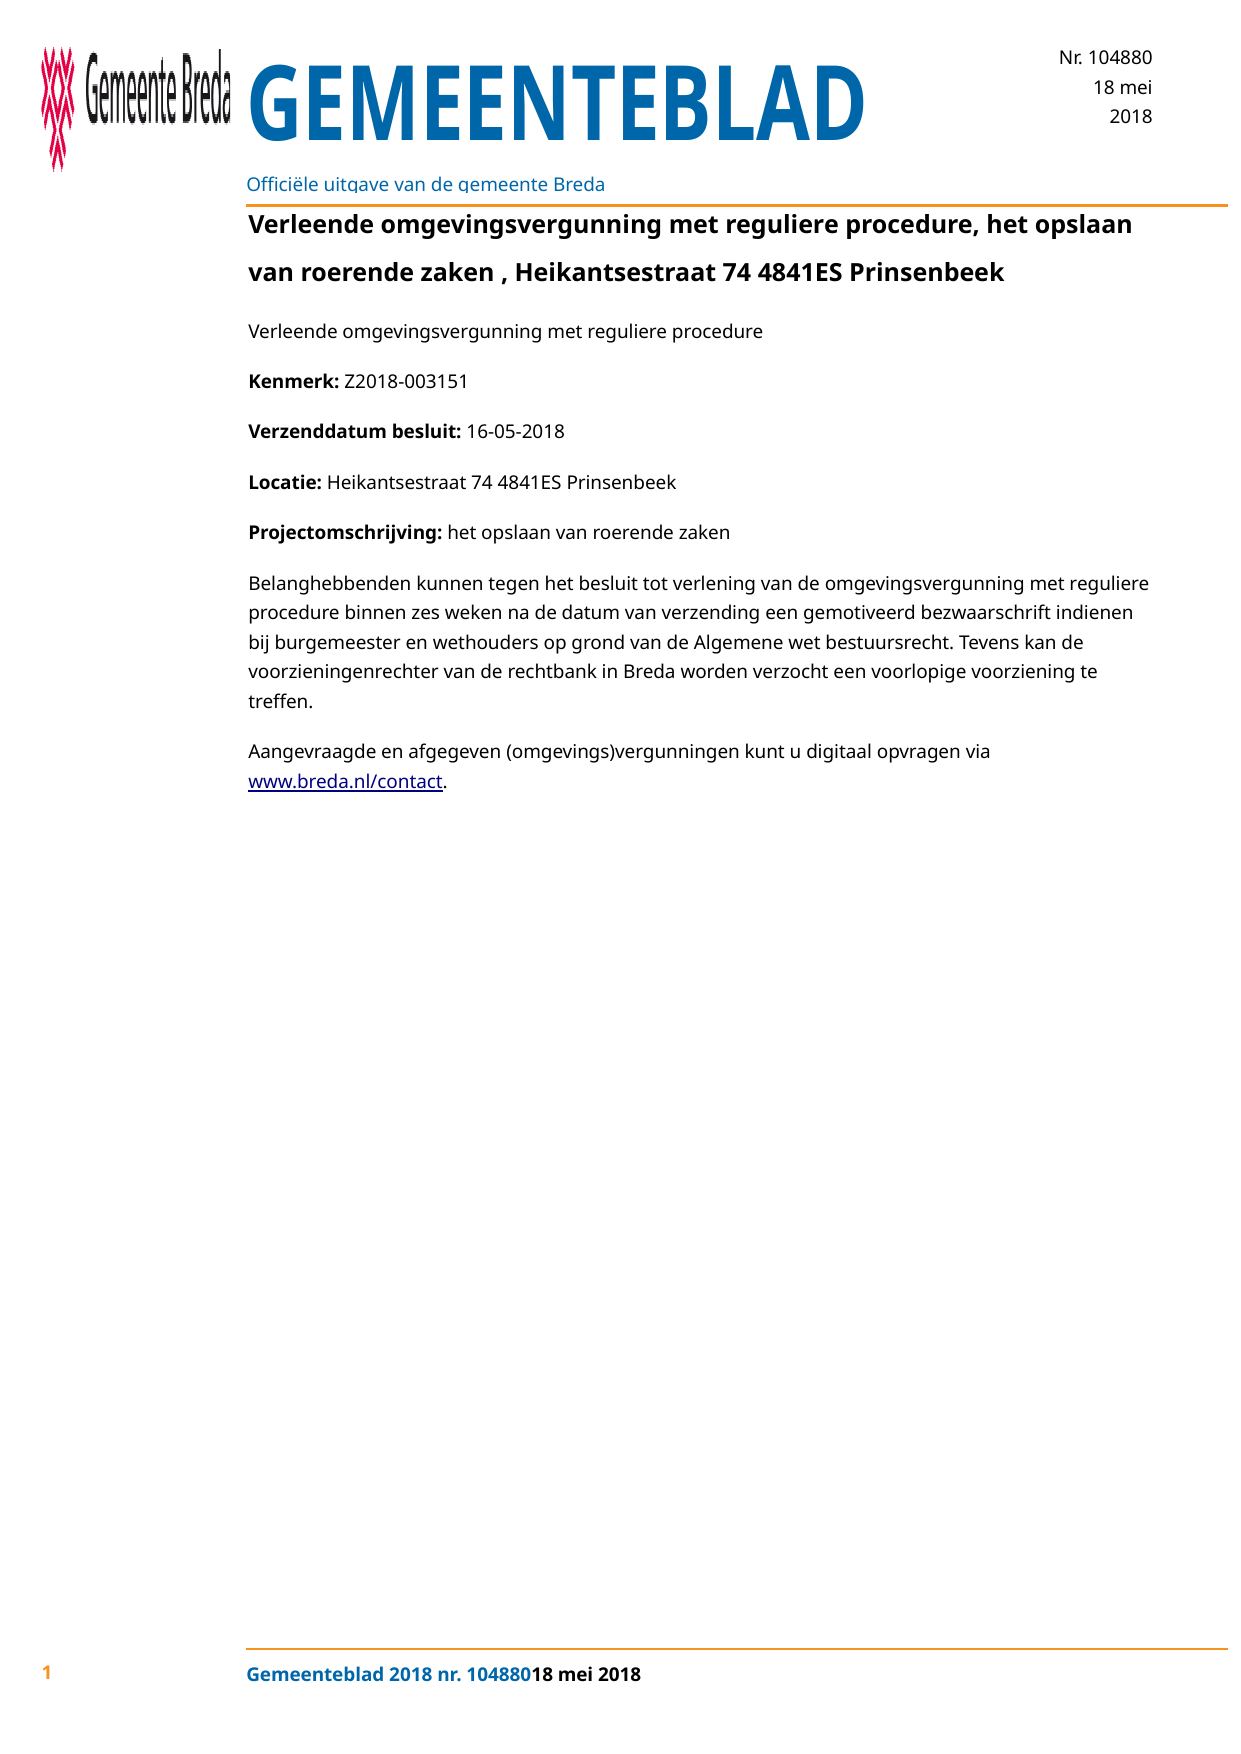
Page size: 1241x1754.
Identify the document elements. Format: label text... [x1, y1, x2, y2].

text Projectomschrijving: het opslaan van roerende zaken [248, 519, 1152, 545]
text Belanghebbenden kunnen tegen het besluit tot verlening van de omgevingsvergunning met reguliere procedure binnen zes weken na de datum van verzending een gemotiveerd bezwaarschrift indienen bij burgemeester en wethouders op grond van de Algemene wet bestuursrecht. Tevens kan de voorzieningenrechter van de rechtbank in Breda worden verzocht een voorlopige voorziening te treffen. [248, 570, 1152, 714]
picture [41, 47, 231, 172]
text Verzenddatum besluit: 16-05-2018 [248, 419, 1152, 444]
text Locatie: Heikantsestraat 74 4841ES Prinsenbeek [248, 469, 1152, 495]
text Verleende omgevingsvergunning met reguliere procedure [248, 318, 1152, 344]
text Verleende omgevingsvergunning met reguliere procedure, het opslaan van roerende zaken , Heikantsestraat 74 4841ES Prinsenbeek [248, 207, 1152, 288]
text Aangevraagde en afgegeven (omgevings)vergunningen kunt u digitaal opvragen via www.breda.nl/contact. [248, 739, 1152, 794]
text Kenmerk: Z2018-003151 [248, 368, 1152, 394]
